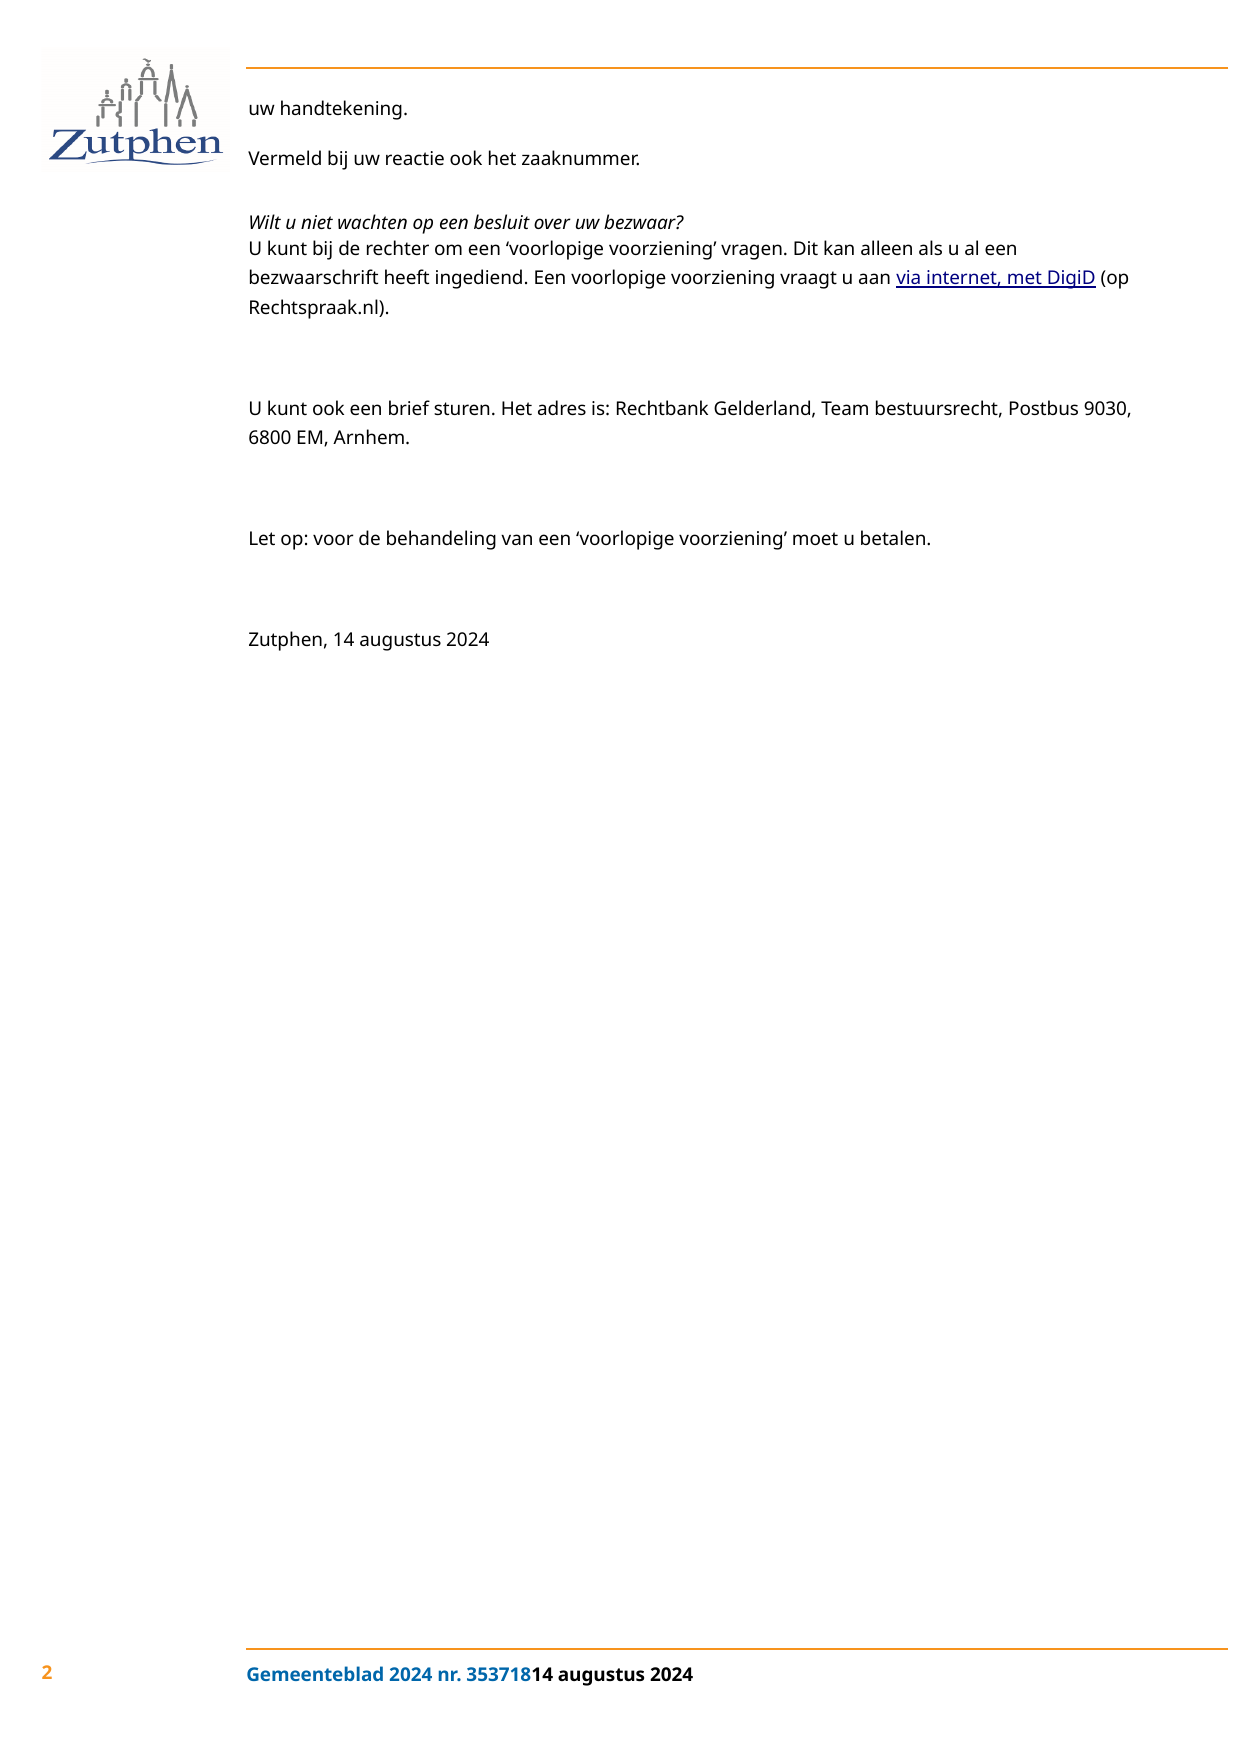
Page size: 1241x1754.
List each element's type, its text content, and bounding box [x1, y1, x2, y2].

text uw handtekening. [248, 95, 1152, 121]
text U kunt bij de rechter om een ‘voorlopige voorziening’ vragen. Dit kan alleen als u al een bezwaarschrift heeft ingediend. Een voorlopige voorziening vraagt u aan via internet, met DigiD (op Rechtspraak.nl). [248, 235, 1152, 320]
text Zutphen, 14 augustus 2024 [248, 626, 1152, 652]
text Wilt u niet wachten op een besluit over uw bezwaar? [248, 209, 1152, 235]
text U kunt ook een brief sturen. Het adres is: Rechtbank Gelderland, Team bestuursrecht, Postbus 9030, 6800 EM, Arnhem. [248, 395, 1152, 450]
text Vermeld bij uw reactie ook het zaaknummer. [248, 145, 1152, 171]
picture [41, 47, 231, 172]
text Let op: voor de behandeling van een ‘voorlopige voorziening’ moet u betalen. [248, 525, 1152, 551]
